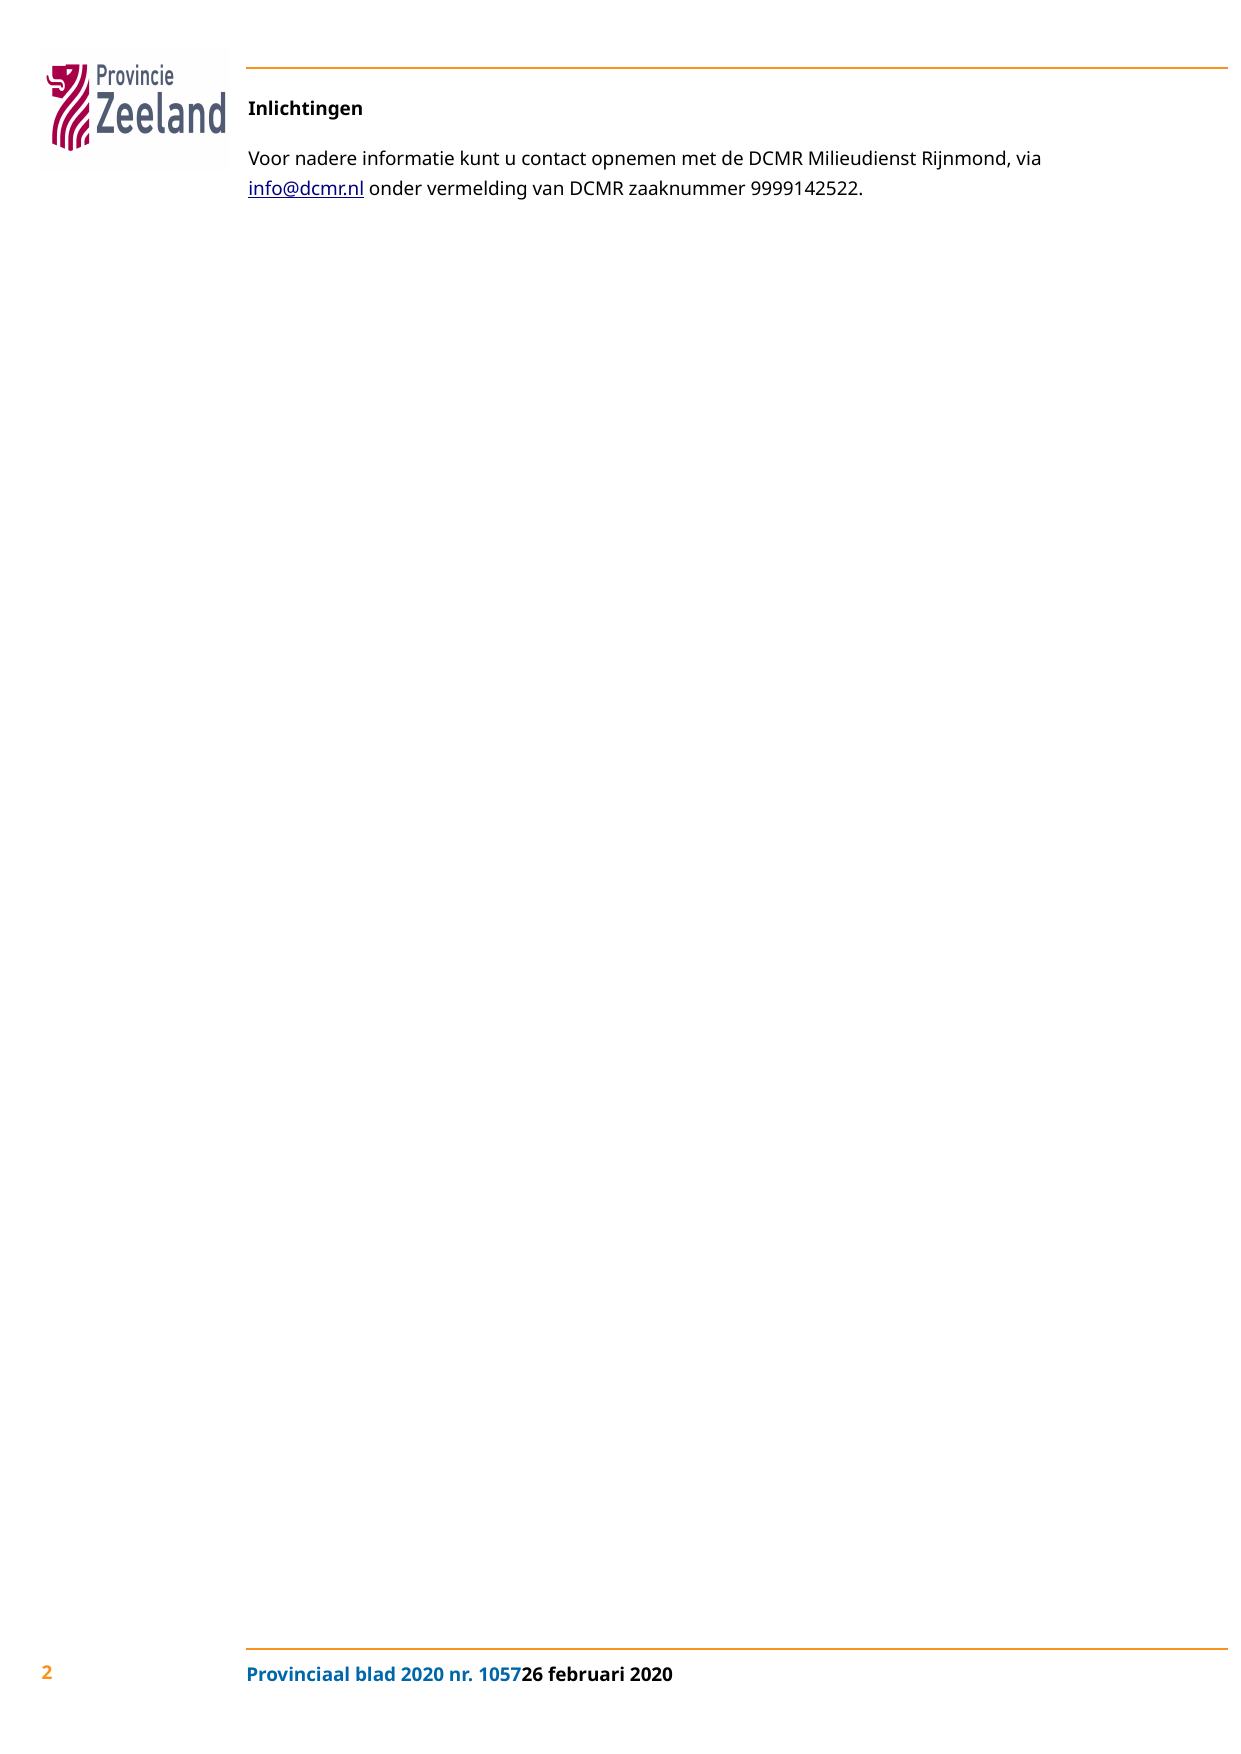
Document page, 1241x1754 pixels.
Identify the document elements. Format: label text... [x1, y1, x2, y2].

picture [41, 47, 231, 172]
text Inlichtingen [248, 95, 1152, 121]
text Voor nadere informatie kunt u contact opnemen met de DCMR Milieudienst Rijnmond, via info@dcmr.nl onder vermelding van DCMR zaaknummer 9999142522. [248, 145, 1152, 201]
